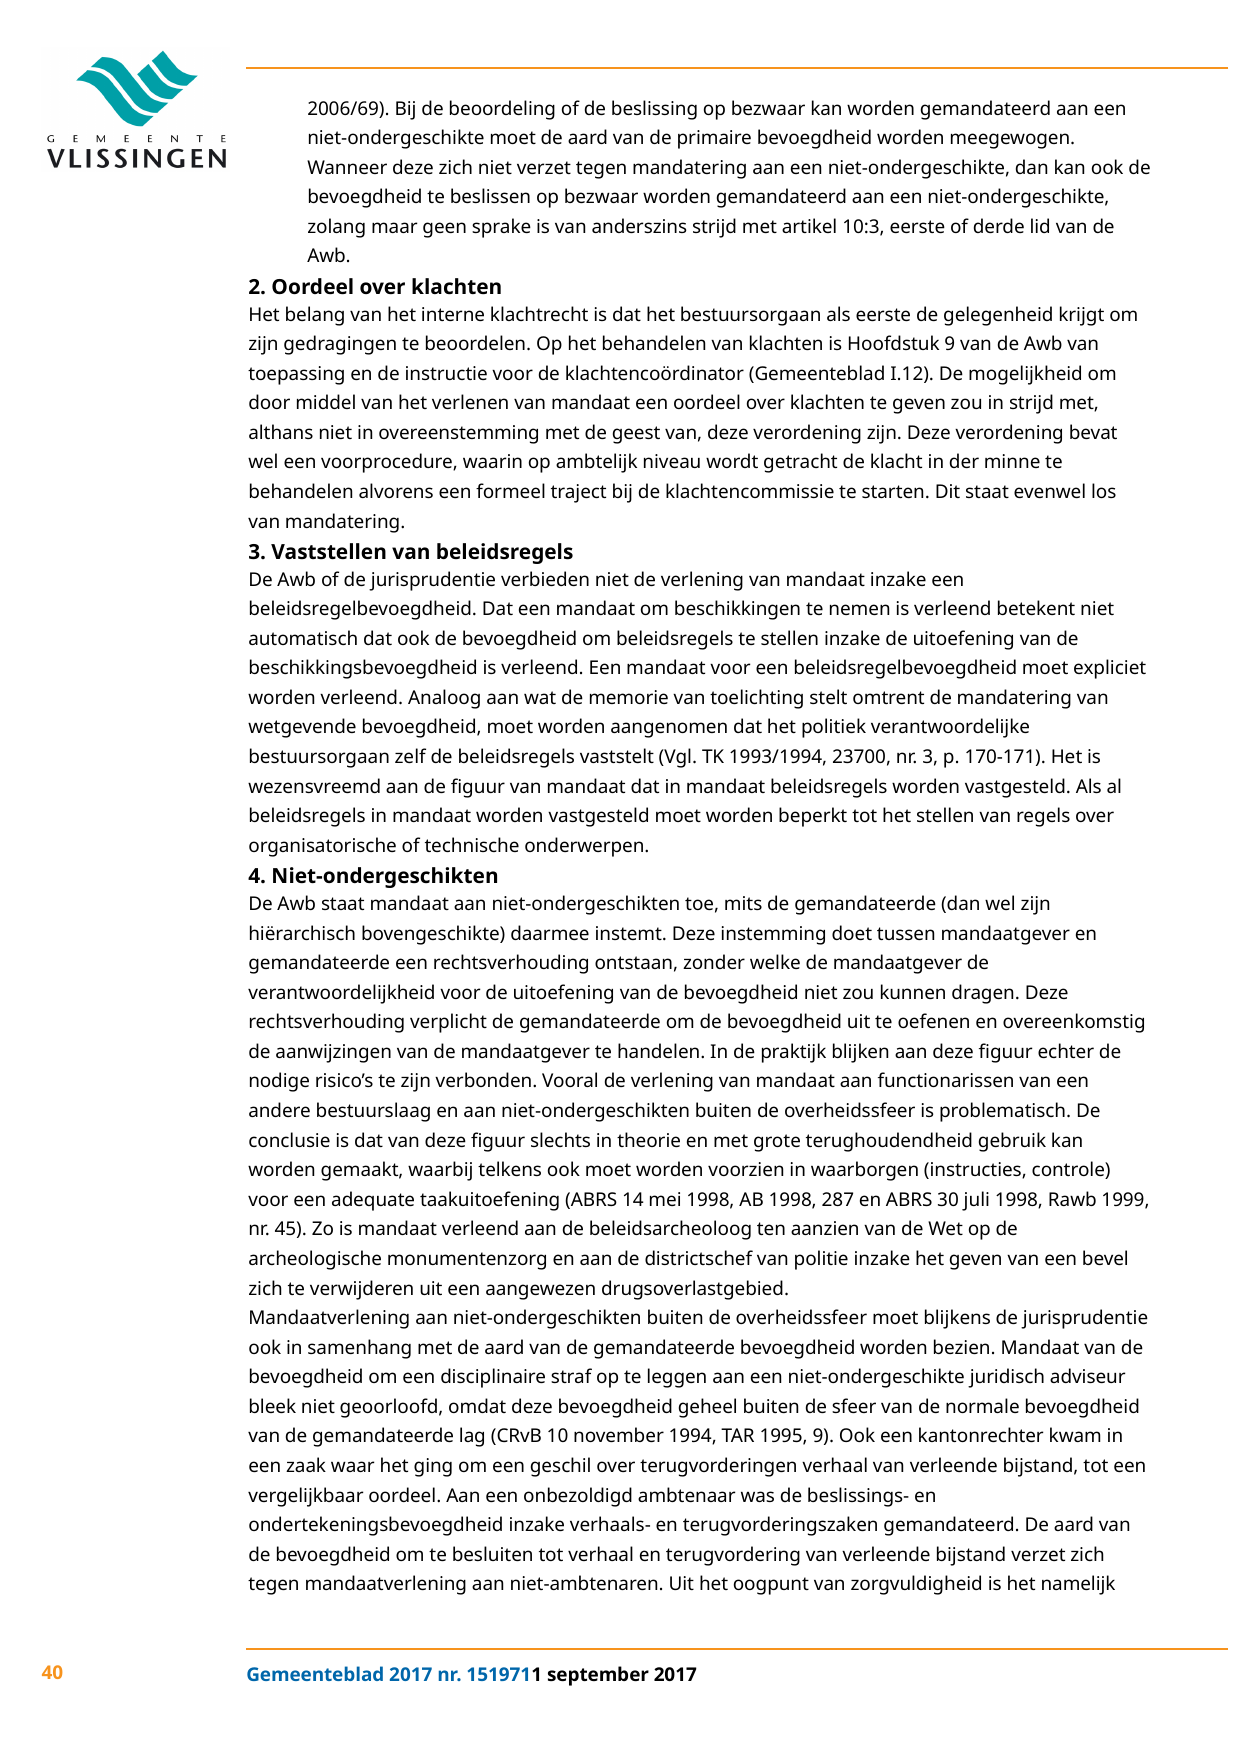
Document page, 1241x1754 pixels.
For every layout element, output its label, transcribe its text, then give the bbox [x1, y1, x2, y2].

text 4. Niet-ondergeschikten [248, 862, 1152, 890]
text De Awb of de jurisprudentie verbieden niet de verlening van mandaat inzake een beleidsregelbevoegdheid. Dat een mandaat om beschikkingen te nemen is verleend betekent niet automatisch dat ook de bevoegdheid om beleidsregels te stellen inzake de uitoefening van de beschikkingsbevoegdheid is verleend. Een mandaat voor een beleidsregelbevoegdheid moet expliciet worden verleend. Analoog aan wat de memorie van toelichting stelt omtrent de mandatering van wetgevende bevoegdheid, moet worden aangenomen dat het politiek verantwoordelijke bestuursorgaan zelf de beleidsregels vaststelt (Vgl. TK 1993/1994, 23700, nr. 3, p. 170-171). Het is wezensvreemd aan de figuur van mandaat dat in mandaat beleidsregels worden vastgesteld. Als al beleidsregels in mandaat worden vastgesteld moet worden beperkt tot het stellen van regels over organisatorische of technische onderwerpen. [248, 566, 1152, 858]
text Het belang van het interne klachtrecht is dat het bestuursorgaan als eerste de gelegenheid krijgt om zijn gedragingen te beoordelen. Op het behandelen van klachten is Hoofdstuk 9 van de Awb van toepassing en de instructie voor de klachtencoördinator (Gemeenteblad I.12). De mogelijkheid om door middel van het verlenen van mandaat een oordeel over klachten te geven zou in strijd met, althans niet in overeenstemming met de geest van, deze verordening zijn. Deze verordening bevat wel een voorprocedure, waarin op ambtelijk niveau wordt getracht de klacht in der minne te behandelen alvorens een formeel traject bij de klachtencommissie te starten. Dit staat evenwel los van mandatering. [248, 301, 1152, 533]
text De Awb staat mandaat aan niet-ondergeschikten toe, mits de gemandateerde (dan wel zijn hiërarchisch bovengeschikte) daarmee instemt. Deze instemming doet tussen mandaatgever en gemandateerde een rechtsverhouding ontstaan, zonder welke de mandaatgever de verantwoordelijkheid voor de uitoefening van de bevoegdheid niet zou kunnen dragen. Deze rechtsverhouding verplicht de gemandateerde om de bevoegdheid uit te oefenen en overeenkomstig de aanwijzingen van de mandaatgever te handelen. In de praktijk blijken aan deze figuur echter de nodige risico’s te zijn verbonden. Vooral de verlening van mandaat aan functionarissen van een andere bestuurslaag en aan niet-ondergeschikten buiten de overheidssfeer is problematisch. De conclusie is dat van deze figuur slechts in theorie en met grote terughoudendheid gebruik kan worden gemaakt, waarbij telkens ook moet worden voorzien in waarborgen (instructies, controle) voor een adequate taakuitoefening (ABRS 14 mei 1998, AB 1998, 287 en ABRS 30 juli 1998, Rawb 1999, nr. 45). Zo is mandaat verleend aan de beleidsarcheoloog ten aanzien van de Wet op de archeologische monumentenzorg en aan de districtschef van politie inzake het geven van een bevel zich te verwijderen uit een aangewezen drugsoverlastgebied. [248, 890, 1152, 1300]
text Mandaatverlening aan niet-ondergeschikten buiten de overheidssfeer moet blijkens de jurisprudentie ook in samenhang met de aard van de gemandateerde bevoegdheid worden bezien. Mandaat van de bevoegdheid om een disciplinaire straf op te leggen aan een niet-ondergeschikte juridisch adviseur bleek niet geoorloofd, omdat deze bevoegdheid geheel buiten de sfeer van de normale bevoegdheid van de gemandateerde lag (CRvB 10 november 1994, TAR 1995, 9). Ook een kantonrechter kwam in een zaak waar het ging om een geschil over terugvorderingen verhaal van verleende bijstand, tot een vergelijkbaar oordeel. Aan een onbezoldigd ambtenaar was de beslissings- en ondertekeningsbevoegdheid inzake verhaals- en terugvorderingszaken gemandateerd. De aard van de bevoegdheid om te besluiten tot verhaal en terugvordering van verleende bijstand verzet zich tegen mandaatverlening aan niet-ambtenaren. Uit het oogpunt van zorgvuldigheid is het namelijk [248, 1304, 1152, 1596]
text 3. Vaststellen van beleidsregels [248, 537, 1152, 566]
text 2. Oordeel over klachten [248, 272, 1152, 301]
list 2006/69). Bij de beoordeling of de beslissing op bezwaar kan worden gemandateerd aan een niet-ondergeschikte moet de aard van de primaire bevoegdheid worden meegewogen. Wanneer deze zich niet verzet tegen mandatering aan een niet-ondergeschikte, dan kan ook de bevoegdheid te beslissen op bezwaar worden gemandateerd aan een niet-ondergeschikte, zolang maar geen sprake is van anderszins strijd met artikel 10:3, eerste of derde lid van de Awb. [248, 95, 1152, 268]
picture [41, 47, 231, 172]
